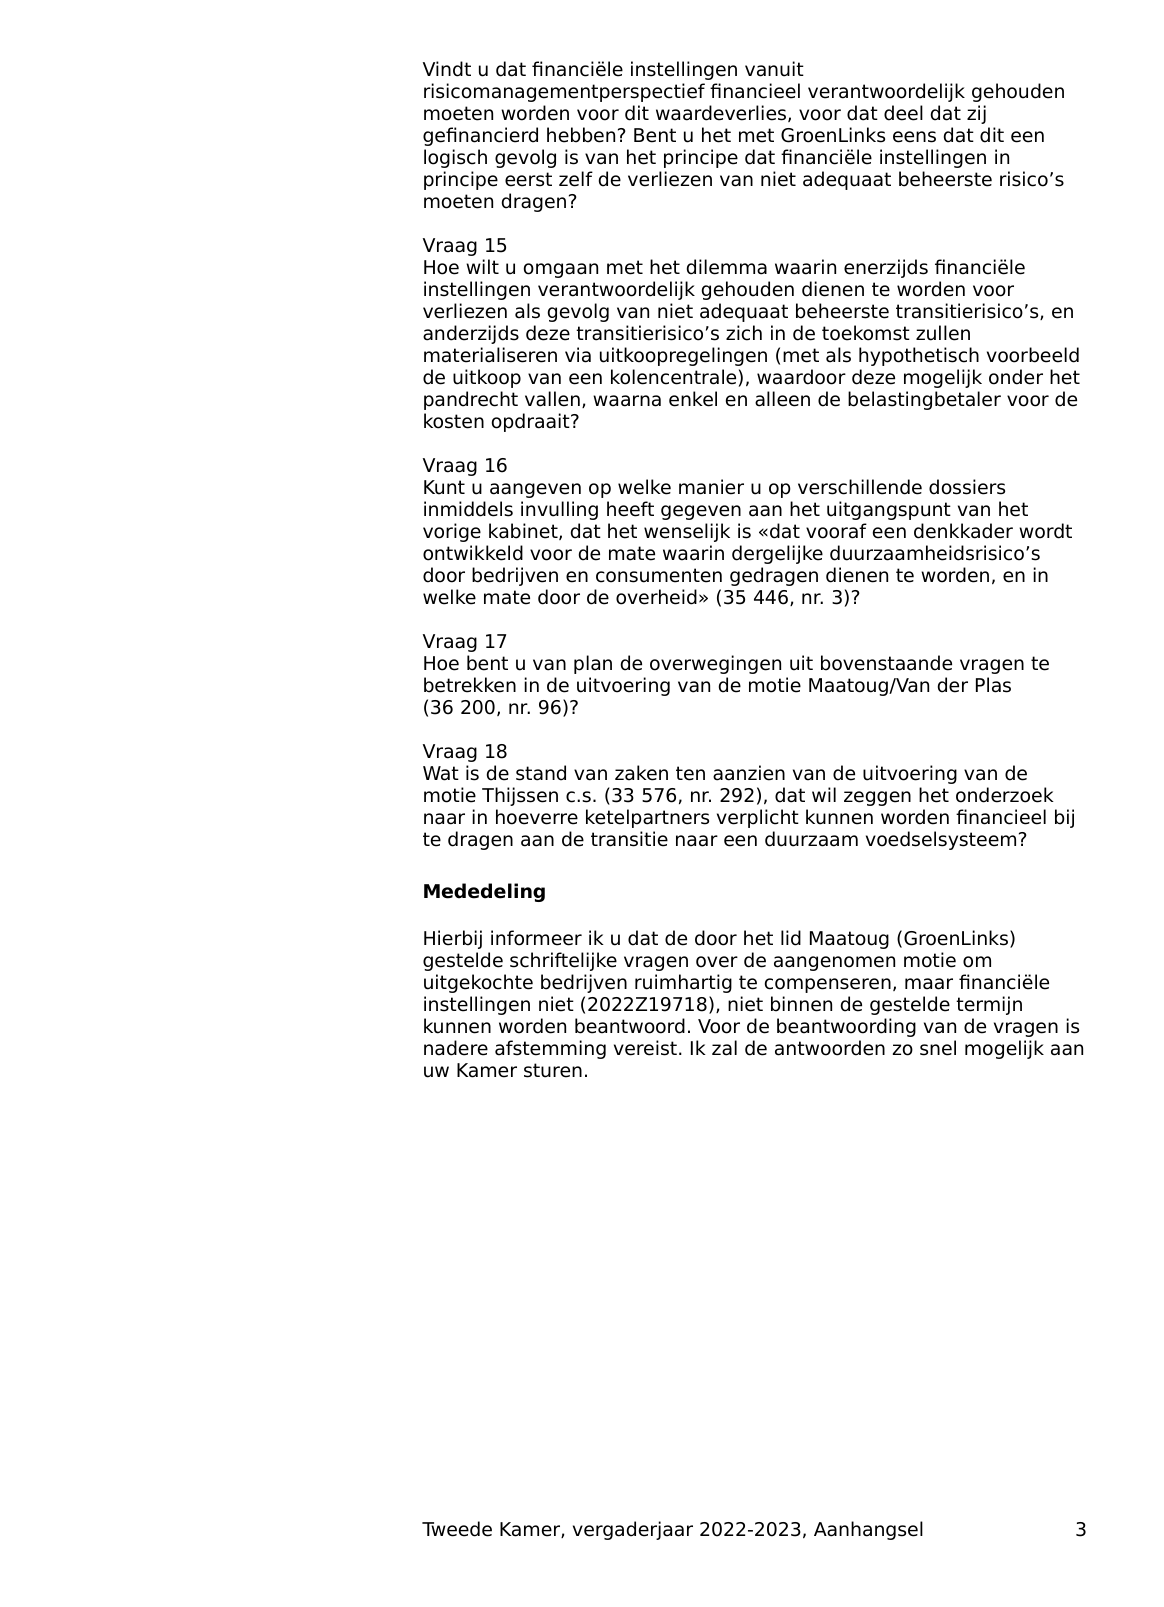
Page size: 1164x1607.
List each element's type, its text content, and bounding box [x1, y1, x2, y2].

text Wat is de stand van zaken ten aanzien van de uitvoering van de motie Thijssen c.s. (33 576, nr. 292), dat wil zeggen het onderzoek naar in hoeverre ketelpartners verplicht kunnen worden financieel bij te dragen aan de transitie naar een duurzaam voedselsysteem? [422, 763, 1087, 851]
text Kunt u aangeven op welke manier u op verschillende dossiers inmiddels invulling heeft gegeven aan het uitgangspunt van het vorige kabinet, dat het wenselijk is «dat vooraf een denkkader wordt ontwikkeld voor de mate waarin dergelijke duurzaamheidsrisico’s door bedrijven en consumenten gedragen dienen te worden, en in welke mate door de overheid» (35 446, nr. 3)? [422, 477, 1087, 609]
text Vraag 16 [422, 455, 1087, 477]
text Hoe bent u van plan de overwegingen uit bovenstaande vragen te betrekken in de uitvoering van de motie Maatoug/Van der Plas (36 200, nr. 96)? [422, 653, 1087, 719]
subtitle Mededeling [422, 881, 1087, 903]
text Vindt u dat financiële instellingen vanuit risicomanagementperspectief financieel verantwoordelijk gehouden moeten worden voor dit waardeverlies, voor dat deel dat zij gefinancierd hebben? Bent u het met GroenLinks eens dat dit een logisch gevolg is van het principe dat financiële instellingen in principe eerst zelf de verliezen van niet adequaat beheerste risico’s moeten dragen? [422, 59, 1087, 213]
text Vraag 15 [422, 235, 1087, 257]
text Vraag 18 [422, 741, 1087, 763]
text Vraag 17 [422, 631, 1087, 653]
text Hoe wilt u omgaan met het dilemma waarin enerzijds financiële instellingen verantwoordelijk gehouden dienen te worden voor verliezen als gevolg van niet adequaat beheerste transitierisico’s, en anderzijds deze transitierisico’s zich in de toekomst zullen materialiseren via uitkoopregelingen (met als hypothetisch voorbeeld de uitkoop van een kolencentrale), waardoor deze mogelijk onder het pandrecht vallen, waarna enkel en alleen de belastingbetaler voor de kosten opdraait? [422, 257, 1087, 433]
text Hierbij informeer ik u dat de door het lid Maatoug (GroenLinks) gestelde schriftelijke vragen over de aangenomen motie om uitgekochte bedrijven ruimhartig te compenseren, maar financiële instellingen niet (2022Z19718), niet binnen de gestelde termijn kunnen worden beantwoord. Voor de beantwoording van de vragen is nadere afstemming vereist. Ik zal de antwoorden zo snel mogelijk aan uw Kamer sturen. [422, 928, 1087, 1082]
